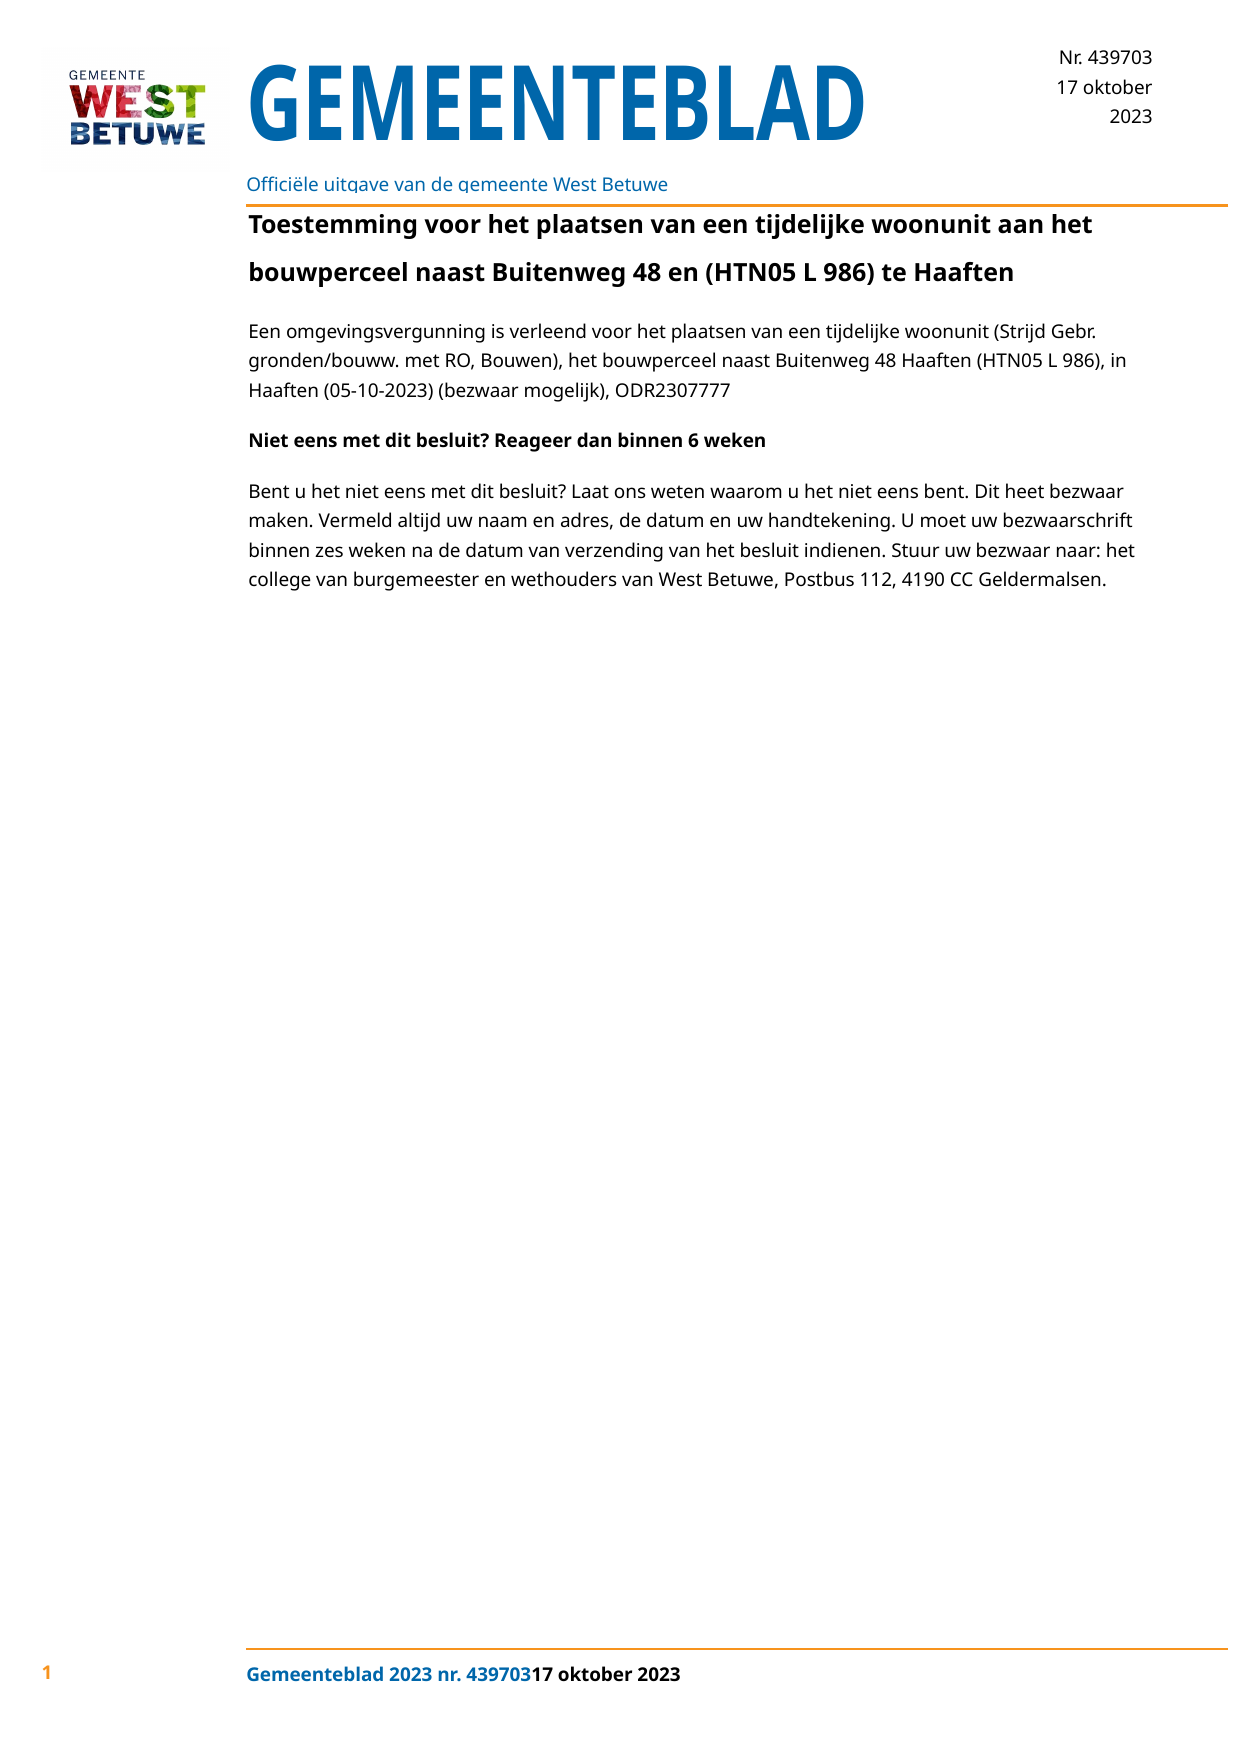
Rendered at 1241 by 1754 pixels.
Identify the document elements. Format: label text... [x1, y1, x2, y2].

text Een omgevingsvergunning is verleend voor het plaatsen van een tijdelijke woonunit (Strijd Gebr. gronden/bouww. met RO, Bouwen), het bouwperce­el naast Buitenweg 48 Haaften (HTN05 L 986), in Haaften (05-10-2023) (bezwaar mogelijk), ODR2307777 [248, 318, 1152, 403]
text Toestemming voor het plaatsen van een tijdelijke woonunit aan het bouwperce­el naast Buitenweg 48 en (HTN05 L 986) te Haaften [248, 207, 1152, 288]
text Bent u het niet eens met dit besluit? Laat ons weten waarom u het niet eens bent. Dit heet bezwaar maken. Vermeld altijd uw naam en adres, de datum en uw handtekening. U moet uw bezwaarschrift binnen zes weken na de datum van verzending van het besluit indienen. Stuur uw bezwaar naar: het college van burgemeester en wethouders van West Betuwe, Postbus 112, 4190 CC Geldermalsen. [248, 478, 1152, 592]
text Niet eens met dit besluit? Reageer dan binnen 6 weken [248, 427, 1152, 453]
picture [41, 47, 231, 172]
